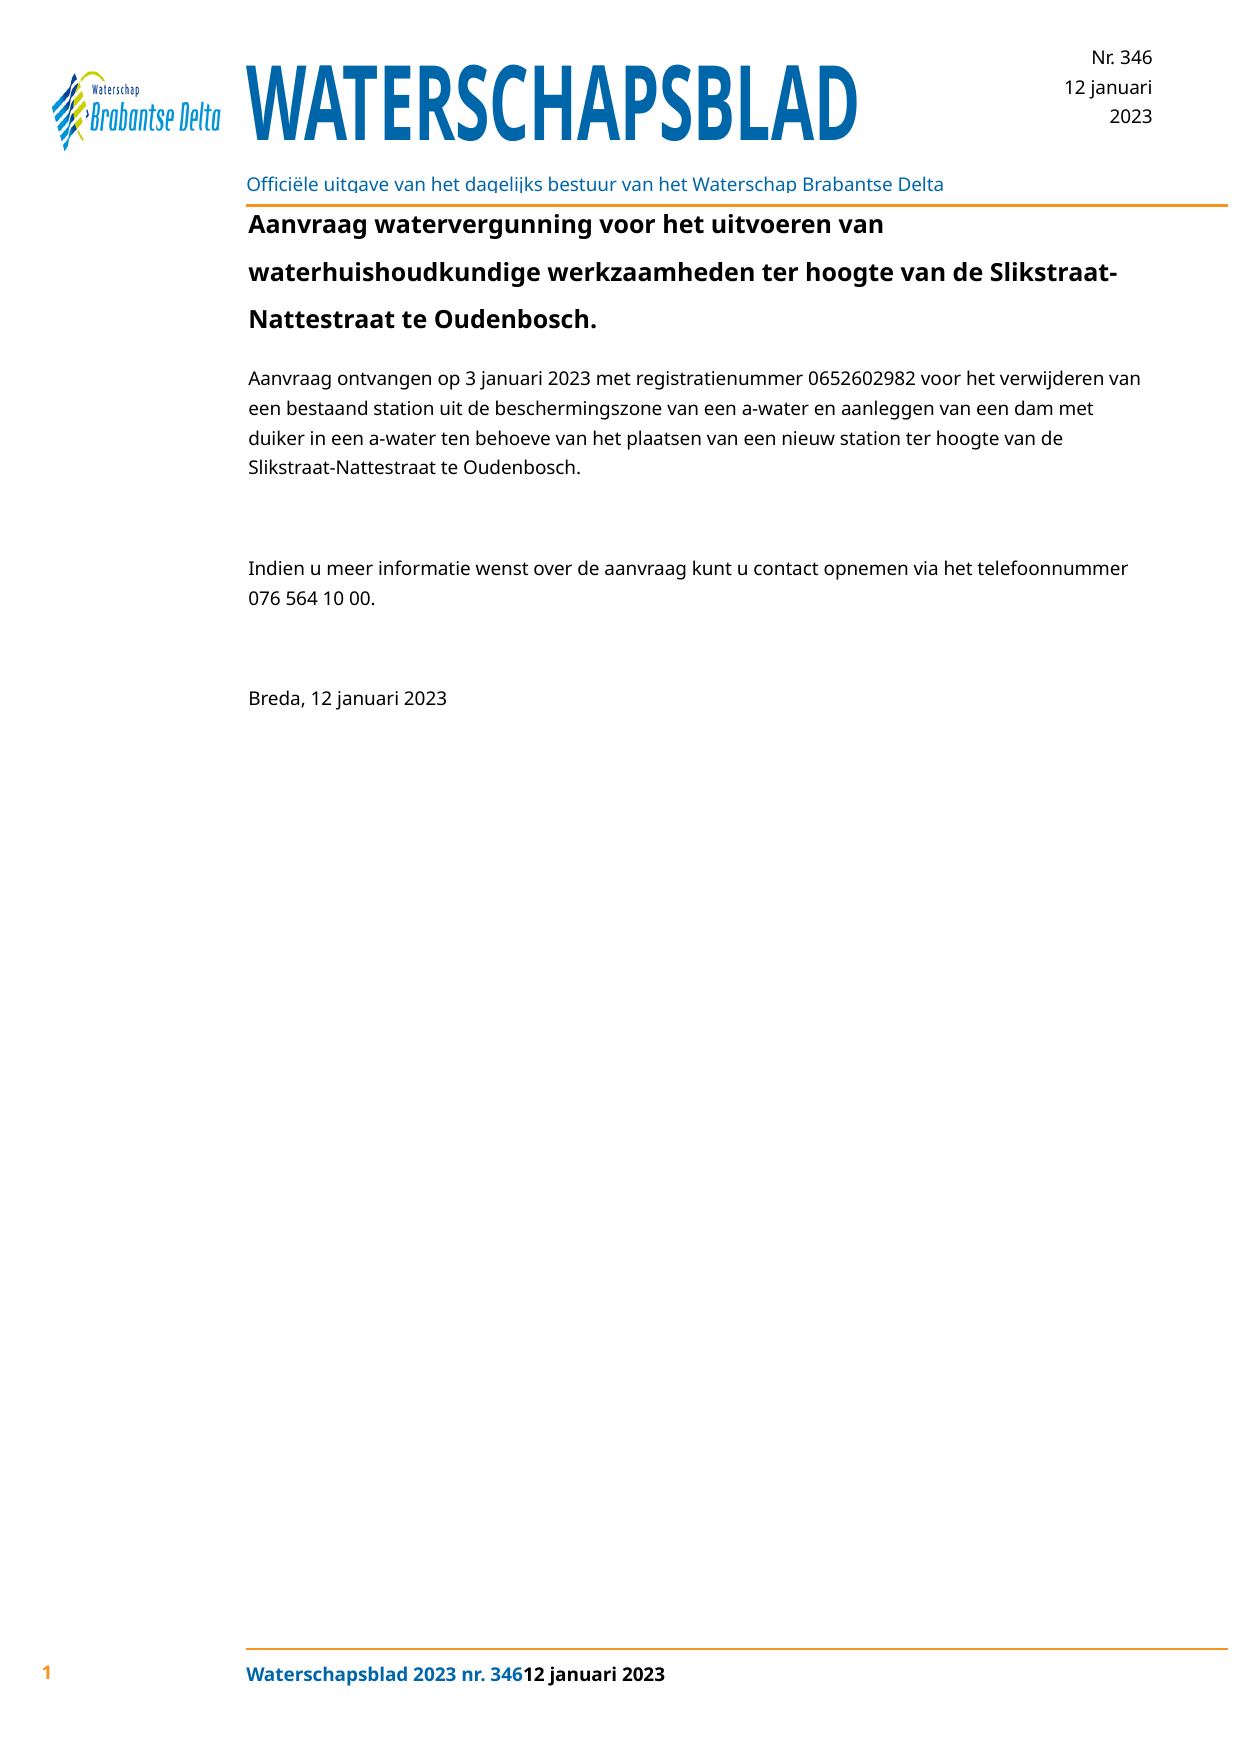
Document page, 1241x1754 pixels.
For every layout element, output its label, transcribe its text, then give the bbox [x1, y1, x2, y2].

text Aanvraag watervergunning voor het uitvoeren van waterhuishoudkundige werkzaamheden ter hoogte van de Slikstraat-Nattestraat te Oudenbosch. [248, 207, 1152, 336]
text Breda, 12 januari 2023 [248, 686, 1152, 711]
picture [41, 47, 231, 172]
text Aanvraag ontvangen op 3 januari 2023 met registratienummer 0652602982 voor het verwijderen van een bestaand station uit de beschermingszone van een a-water en aanleggen van een dam met duiker in een a-water ten behoeve van het plaatsen van een nieuw station ter hoogte van de Slikstraat-Nattestraat te Oudenbosch. [248, 366, 1152, 480]
text Indien u meer informatie wenst over de aanvraag kunt u contact opnemen via het telefoonnummer 076 564 10 00. [248, 555, 1152, 610]
